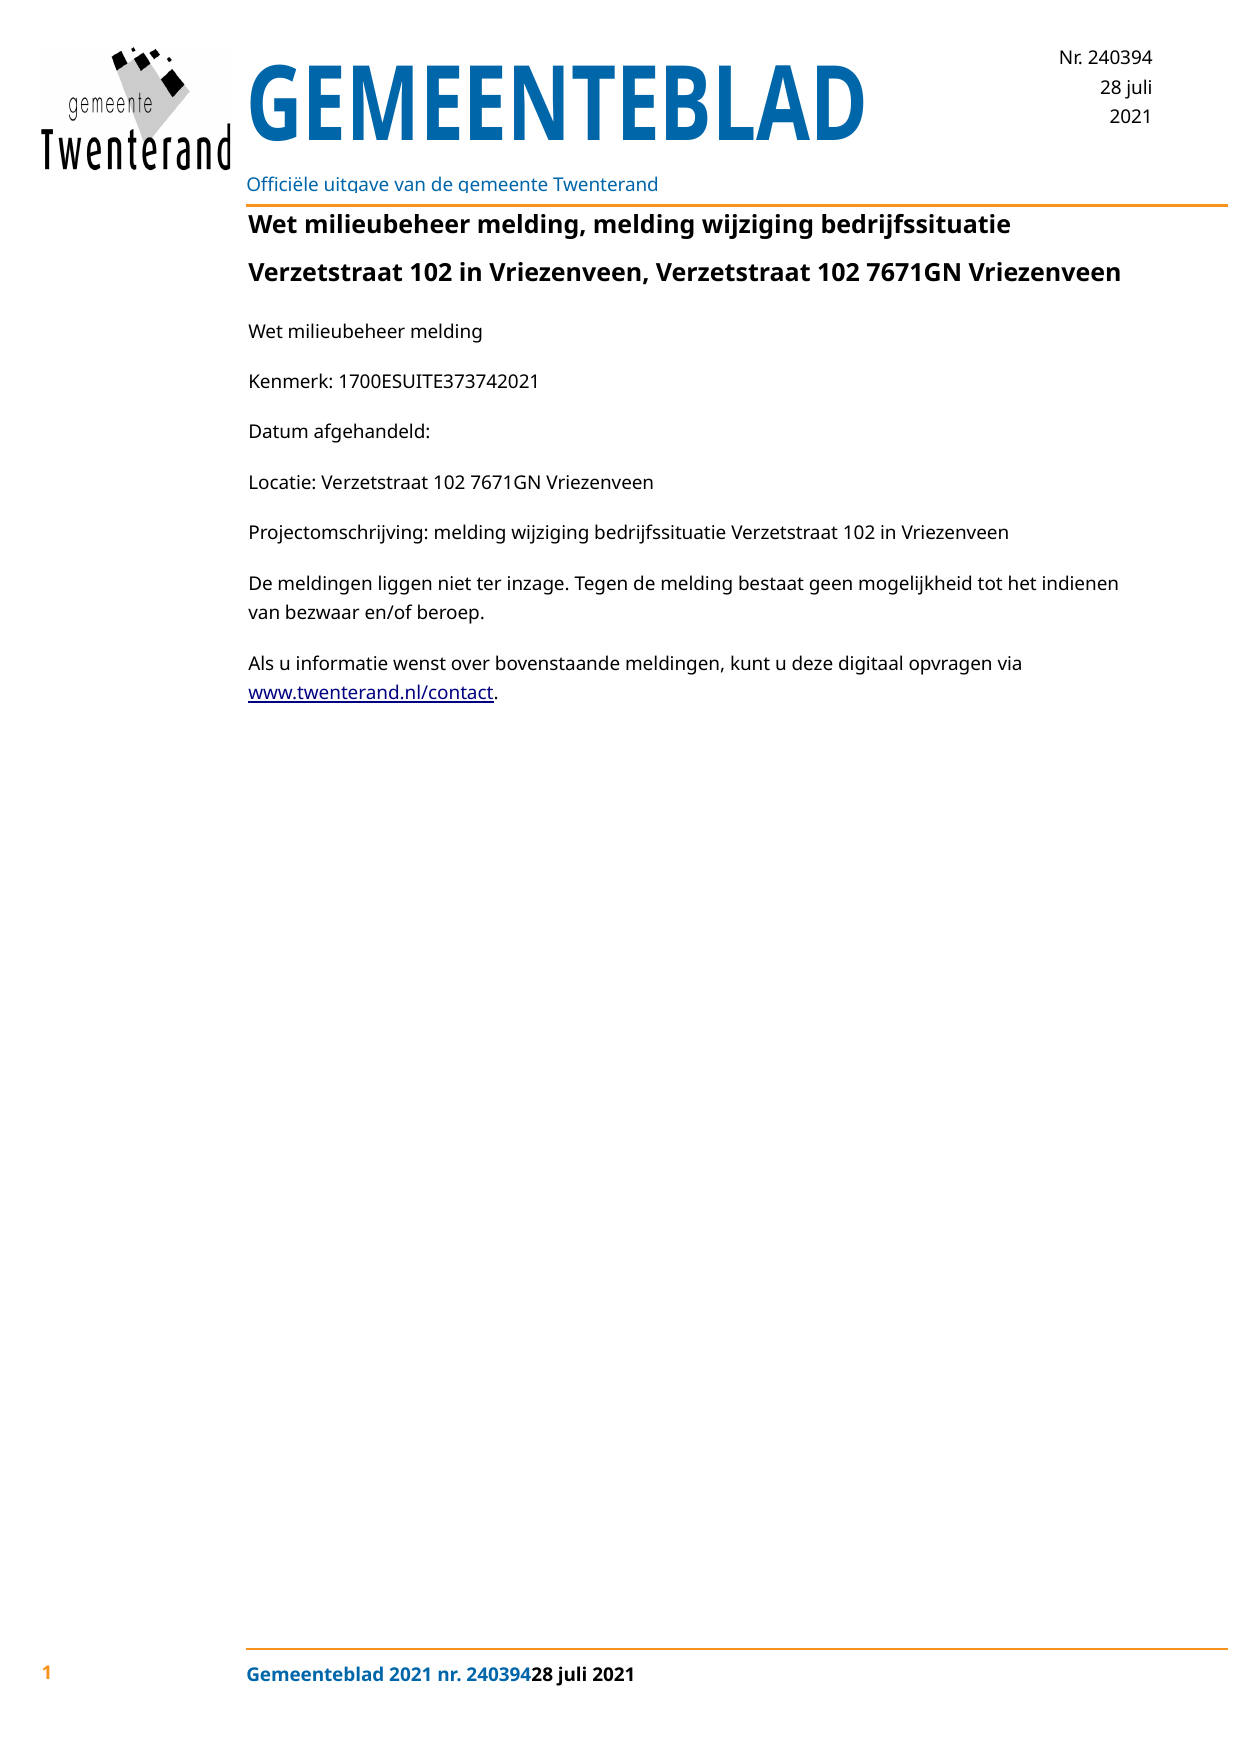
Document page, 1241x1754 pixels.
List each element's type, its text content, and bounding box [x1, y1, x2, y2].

text Datum afgehandeld: [248, 419, 1152, 444]
text Wet milieubeheer melding, melding wijziging bedrijfssituatie Verzetstraat 102 in Vriezenveen, Verzetstraat 102 7671GN Vriezenveen [248, 207, 1152, 288]
text Locatie: Verzetstraat 102 7671GN Vriezenveen [248, 469, 1152, 495]
text Kenmerk: 1700ESUITE373742021 [248, 368, 1152, 394]
picture [41, 47, 231, 172]
text Projectomschrijving: melding wijziging bedrijfssituatie Verzetstraat 102 in Vriezenveen [248, 519, 1152, 545]
text Als u informatie wenst over bovenstaande meldingen, kunt u deze digitaal opvragen via www.twenterand.nl/contact. [248, 650, 1152, 705]
text De meldingen liggen niet ter inzage. Tegen de melding bestaat geen mogelijkheid tot het indienen van bezwaar en/of beroep. [248, 570, 1152, 625]
text Wet milieubeheer melding [248, 318, 1152, 344]
